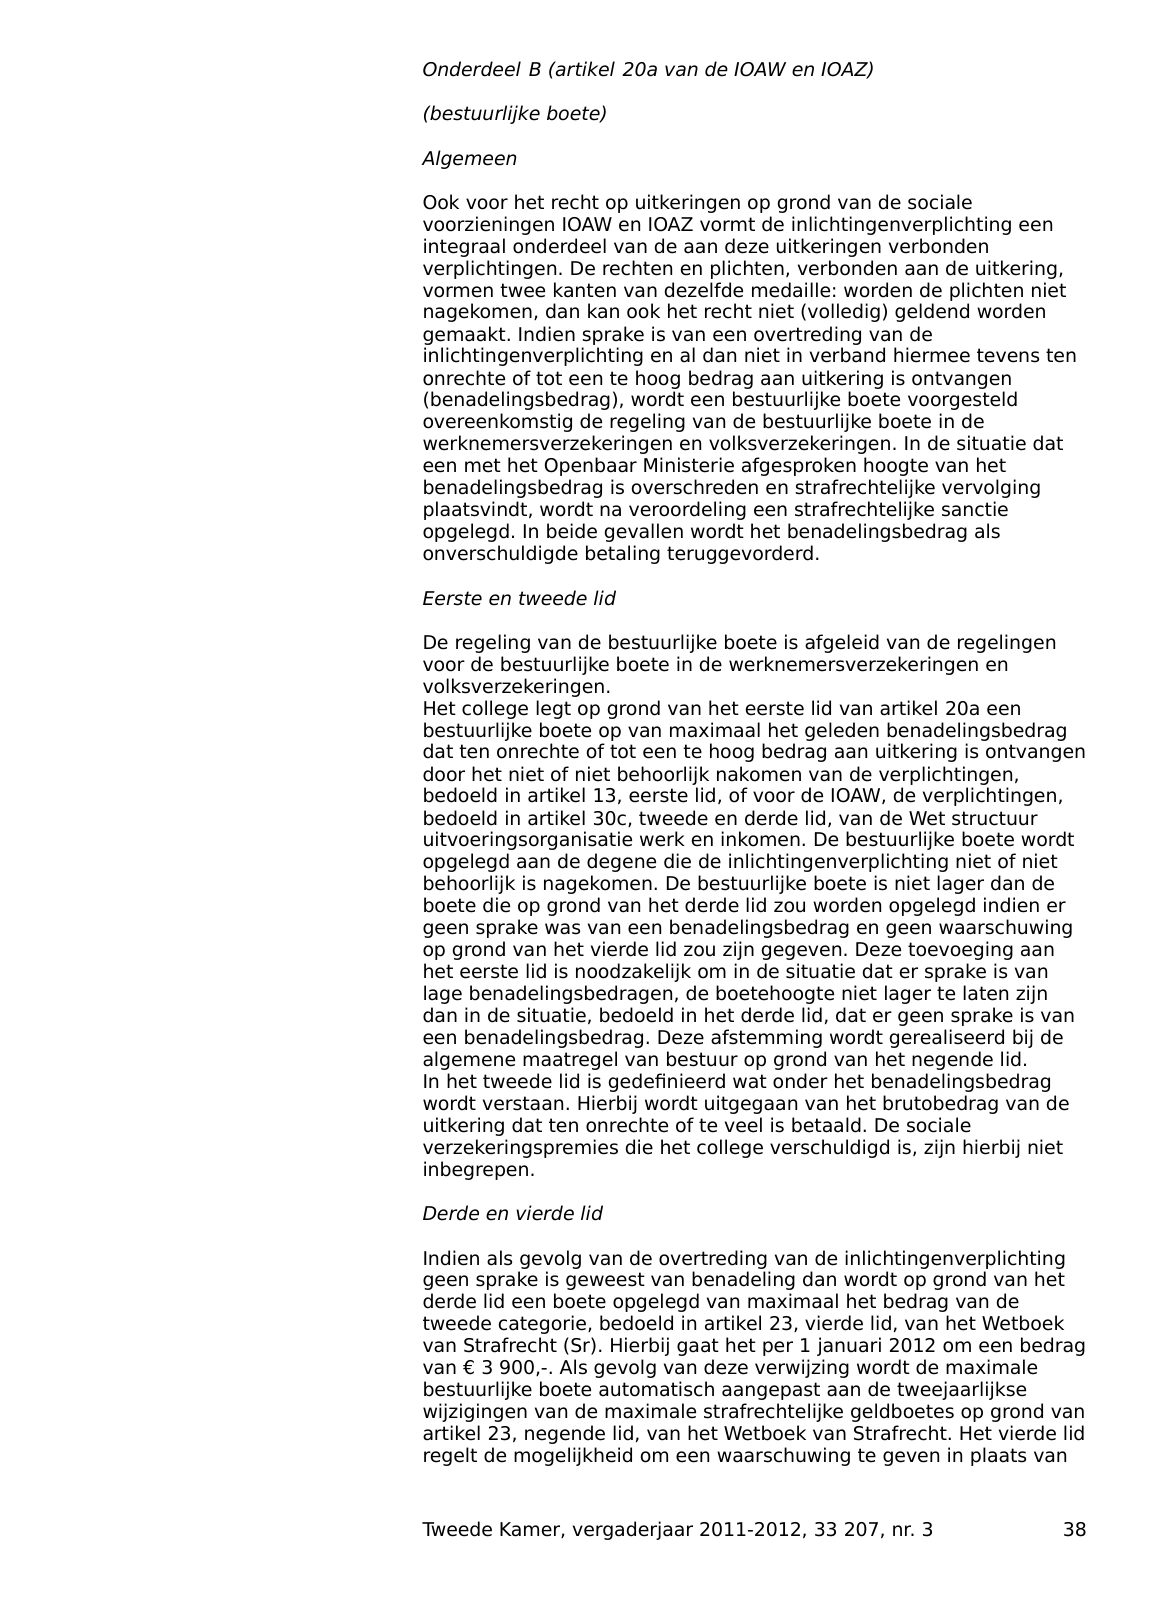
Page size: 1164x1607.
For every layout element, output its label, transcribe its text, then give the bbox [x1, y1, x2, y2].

subtitle Algemeen [422, 147, 1087, 169]
subtitle Onderdeel B (artikel 20a van de IOAW en IOAZ) [422, 59, 1087, 81]
subtitle Eerste en tweede lid [422, 587, 1087, 609]
text Het college legt op grond van het eerste lid van artikel 20a een bestuurlijke boete op van maximaal het geleden benadelingsbedrag dat ten onrechte of tot een te hoog bedrag aan uitkering is ontvangen door het niet of niet behoorlijk nakomen van de verplichtingen, bedoeld in artikel 13, eerste lid, of voor de IOAW, de verplichtingen, bedoeld in artikel 30c, tweede en derde lid, van de Wet structuur uitvoeringsorganisatie werk en inkomen. De bestuurlijke boete wordt opgelegd aan de degene die de inlichtingenverplichting niet of niet behoorlijk is nagekomen. De bestuurlijke boete is niet lager dan de boete die op grond van het derde lid zou worden opgelegd indien er geen sprake was van een benadelingsbedrag en geen waarschuwing op grond van het vierde lid zou zijn gegeven. Deze toevoeging aan het eerste lid is noodzakelijk om in de situatie dat er sprake is van lage benadelingsbedragen, de boetehoogte niet lager te laten zijn dan in de situatie, bedoeld in het derde lid, dat er geen sprake is van een benadelingsbedrag. Deze afstemming wordt gerealiseerd bij de algemene maatregel van bestuur op grond van het negende lid. [422, 697, 1087, 1071]
text Ook voor het recht op uitkeringen op grond van de sociale voorzieningen IOAW en IOAZ vormt de inlichtingenverplichting een integraal onderdeel van de aan deze uitkeringen verbonden verplichtingen. De rechten en plichten, verbonden aan de uitkering, vormen twee kanten van dezelfde medaille: worden de plichten niet nagekomen, dan kan ook het recht niet (volledig) geldend worden gemaakt. Indien sprake is van een overtreding van de inlichtingenverplichting en al dan niet in verband hiermee tevens ten onrechte of tot een te hoog bedrag aan uitkering is ontvangen (benadelingsbedrag), wordt een bestuurlijke boete voorgesteld overeenkomstig de regeling van de bestuurlijke boete in de werknemersverzekeringen en volksverzekeringen. In de situatie dat een met het Openbaar Ministerie afgesproken hoogte van het benadelingsbedrag is overschreden en strafrechtelijke vervolging plaatsvindt, wordt na veroordeling een strafrechtelijke sanctie opgelegd. In beide gevallen wordt het benadelingsbedrag als onverschuldigde betaling teruggevorderd. [422, 192, 1087, 565]
text De regeling van de bestuurlijke boete is afgeleid van de regelingen voor de bestuurlijke boete in de werknemersverzekeringen en volksverzekeringen. [422, 632, 1087, 697]
text Indien als gevolg van de overtreding van de inlichtingenverplichting geen sprake is geweest van benadeling dan wordt op grond van het derde lid een boete opgelegd van maximaal het bedrag van de tweede categorie, bedoeld in artikel 23, vierde lid, van het Wetboek van Strafrecht (Sr). Hierbij gaat het per 1 januari 2012 om een bedrag van € 3 900,-. Als gevolg van deze verwijzing wordt de maximale bestuurlijke boete automatisch aangepast aan de tweejaarlijkse wijzigingen van de maximale strafrechtelijke geldboetes op grond van artikel 23, negende lid, van het Wetboek van Strafrecht. Het vierde lid regelt de mogelijkheid om een waarschuwing te geven in plaats van [422, 1247, 1087, 1467]
subtitle Derde en vierde lid [422, 1203, 1087, 1225]
text In het tweede lid is gedefinieerd wat onder het benadelingsbedrag wordt verstaan. Hierbij wordt uitgegaan van het brutobedrag van de uitkering dat ten onrechte of te veel is betaald. De sociale verzekeringspremies die het college verschuldigd is, zijn hierbij niet inbegrepen. [422, 1071, 1087, 1181]
subtitle (bestuurlijke boete) [422, 103, 1087, 125]
